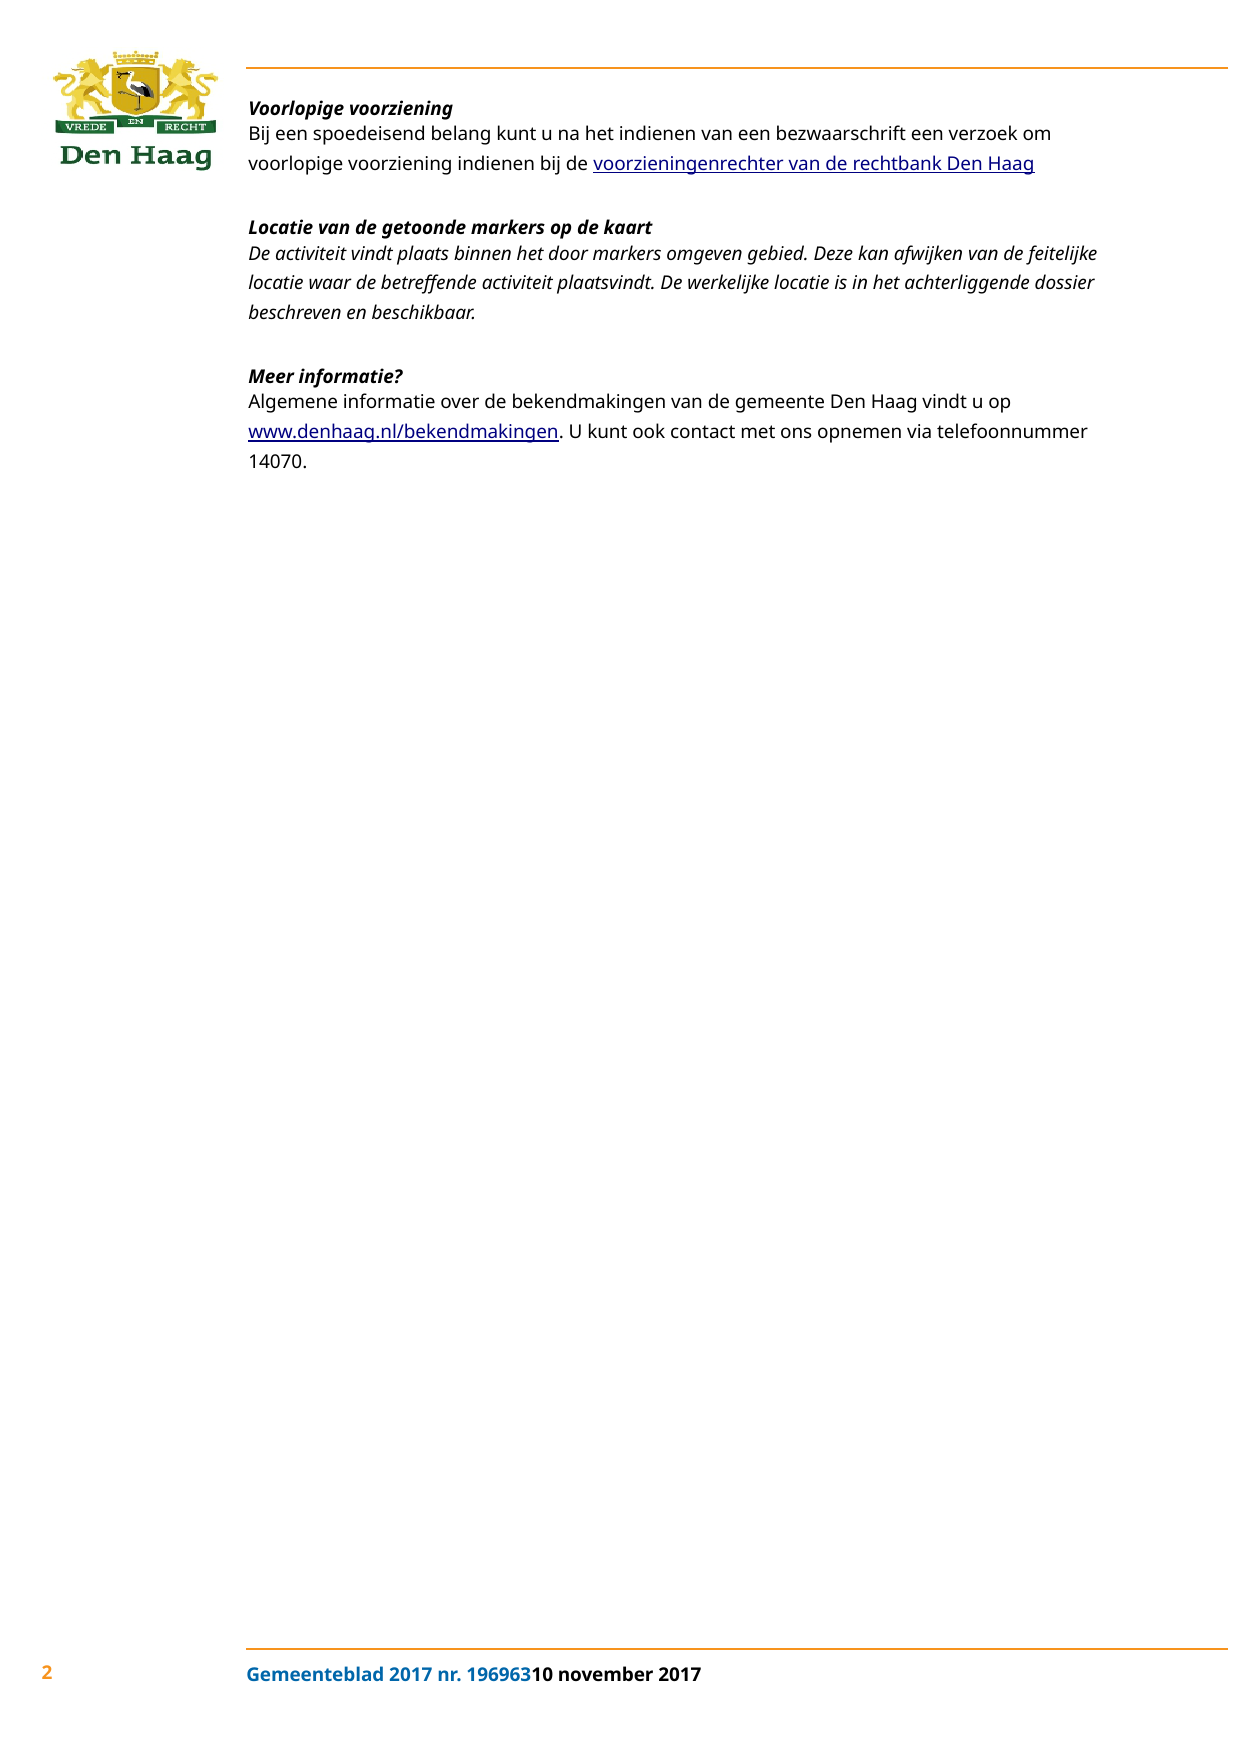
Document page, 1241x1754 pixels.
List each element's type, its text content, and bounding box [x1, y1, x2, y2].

text Voorlopige voorziening [248, 95, 1152, 121]
text De activiteit vindt plaats binnen het door markers omgeven gebied. Deze kan afwijken van de feitelijke locatie waar de betreffende activiteit plaatsvindt. De werkelijke locatie is in het achterliggende dossier beschreven en beschikbaar. [248, 240, 1152, 325]
text Bij een spoedeisend belang kunt u na het indienen van een bezwaarschrift een verzoek om voorlopige voorziening indienen bij de voorzieningenrechter van de rechtbank Den Haag [248, 121, 1152, 176]
text Meer informatie? [248, 363, 1152, 389]
text Algemene informatie over de bekendmakingen van de gemeente Den Haag vindt u op www.denhaag.nl/bekendmakingen. U kunt ook contact met ons opnemen via telefoonnummer 14070. [248, 389, 1152, 473]
picture [41, 47, 231, 172]
text Locatie van de getoonde markers op de kaart [248, 214, 1152, 240]
